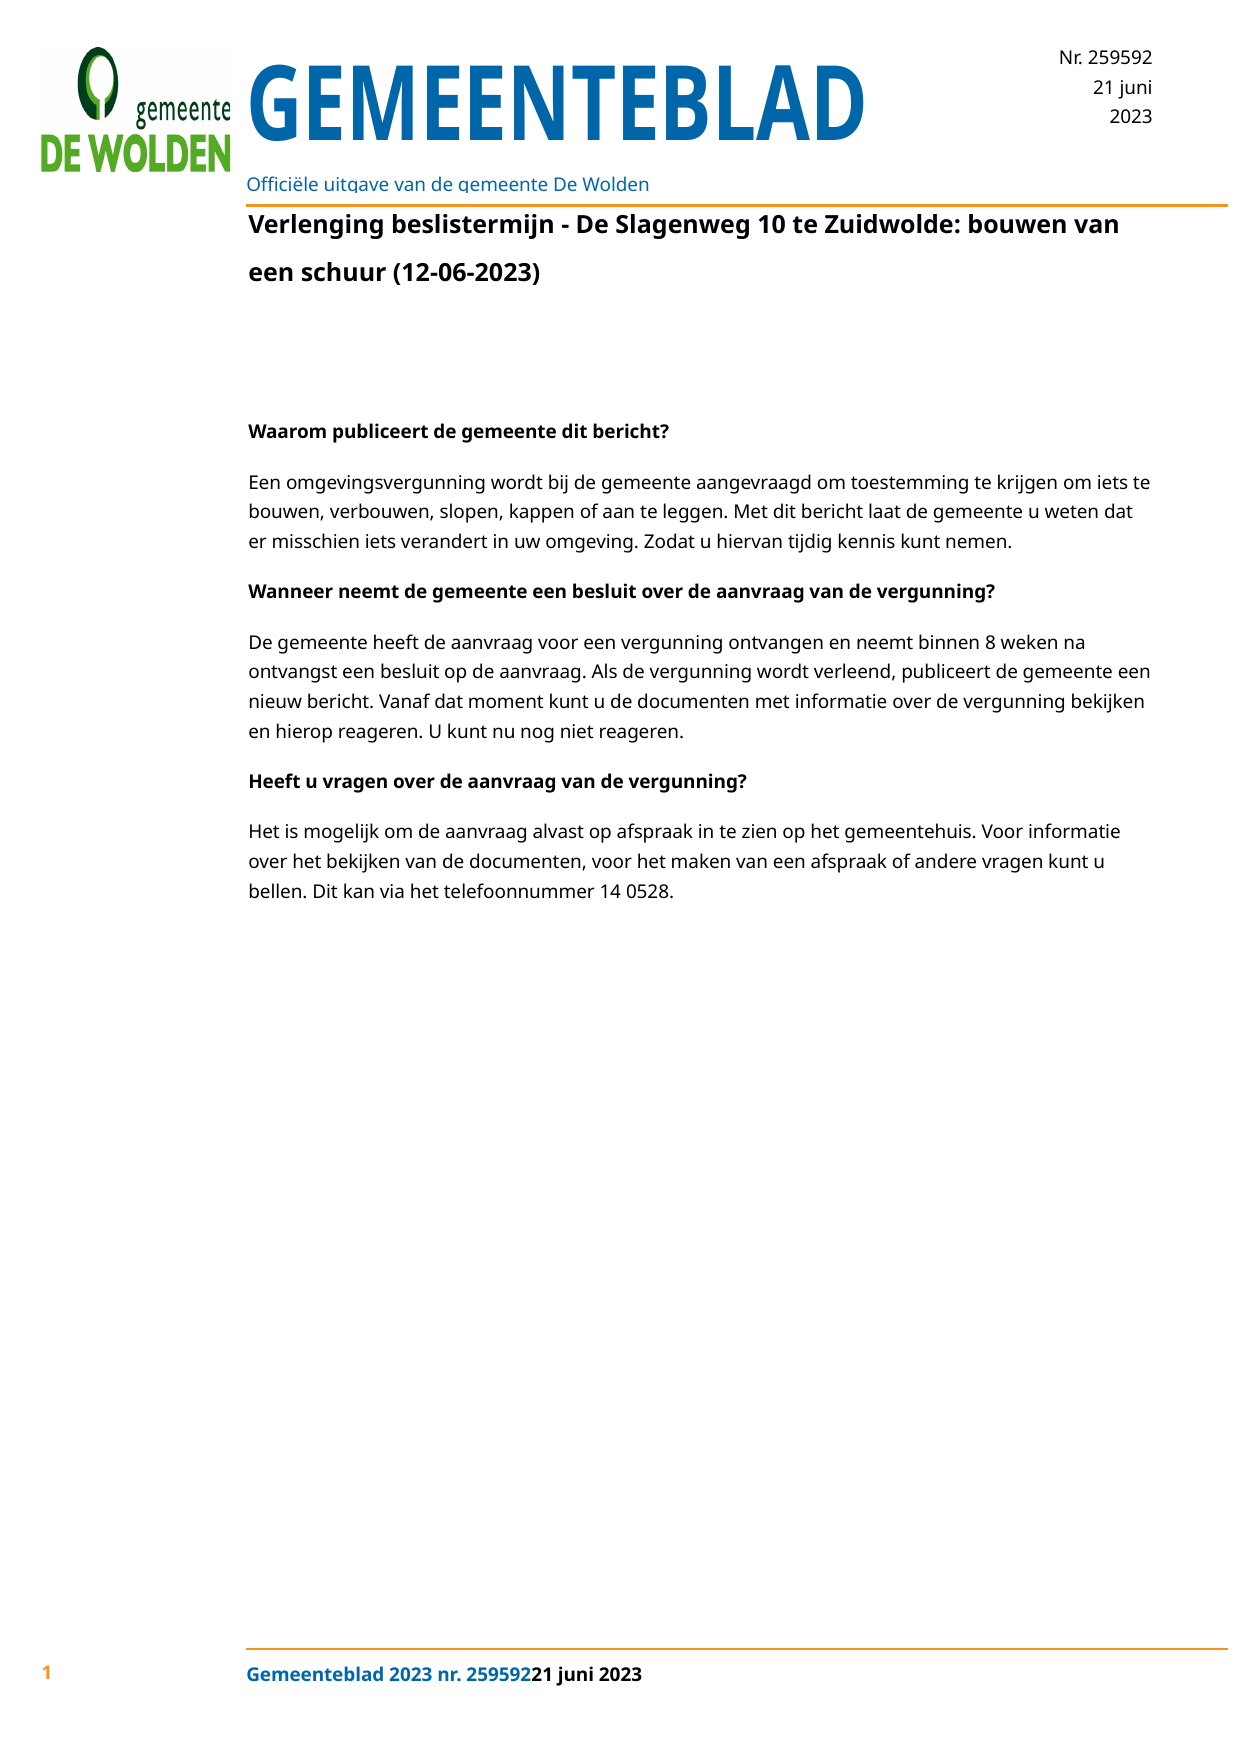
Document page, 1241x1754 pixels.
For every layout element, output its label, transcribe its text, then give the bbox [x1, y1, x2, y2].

text Heeft u vragen over de aanvraag van de vergunning? [248, 768, 1152, 794]
text Wanneer neemt de gemeente een besluit over de aanvraag van de vergunning? [248, 579, 1152, 604]
text Verlenging beslistermijn - De Slagenweg 10 te Zuidwolde: bouwen van een schuur (12-06-2023) [248, 207, 1152, 288]
text Een omgevingsvergunning wordt bij de gemeente aangevraagd om toestemming te krijgen om iets te bouwen, verbouwen, slopen, kappen of aan te leggen. Met dit bericht laat de gemeente u weten dat er misschien iets verandert in uw omgeving. Zodat u hiervan tijdig kennis kunt nemen. [248, 469, 1152, 554]
text Het is mogelijk om de aanvraag alvast op afspraak in te zien op het gemeentehuis. Voor informatie over het bekijken van de documenten, voor het maken van een afspraak of andere vragen kunt u bellen. Dit kan via het telefoonnummer 14 0528. [248, 819, 1152, 904]
picture [41, 47, 231, 172]
text Waarom publiceert de gemeente dit bericht? [248, 419, 1152, 444]
text De gemeente heeft de aanvraag voor een vergunning ontvangen en neemt binnen 8 weken na ontvangst een besluit op de aanvraag. Als de vergunning wordt verleend, publiceert de gemeente een nieuw bericht. Vanaf dat moment kunt u de documenten met informatie over de vergunning bekijken en hierop reageren. U kunt nu nog niet reageren. [248, 629, 1152, 744]
